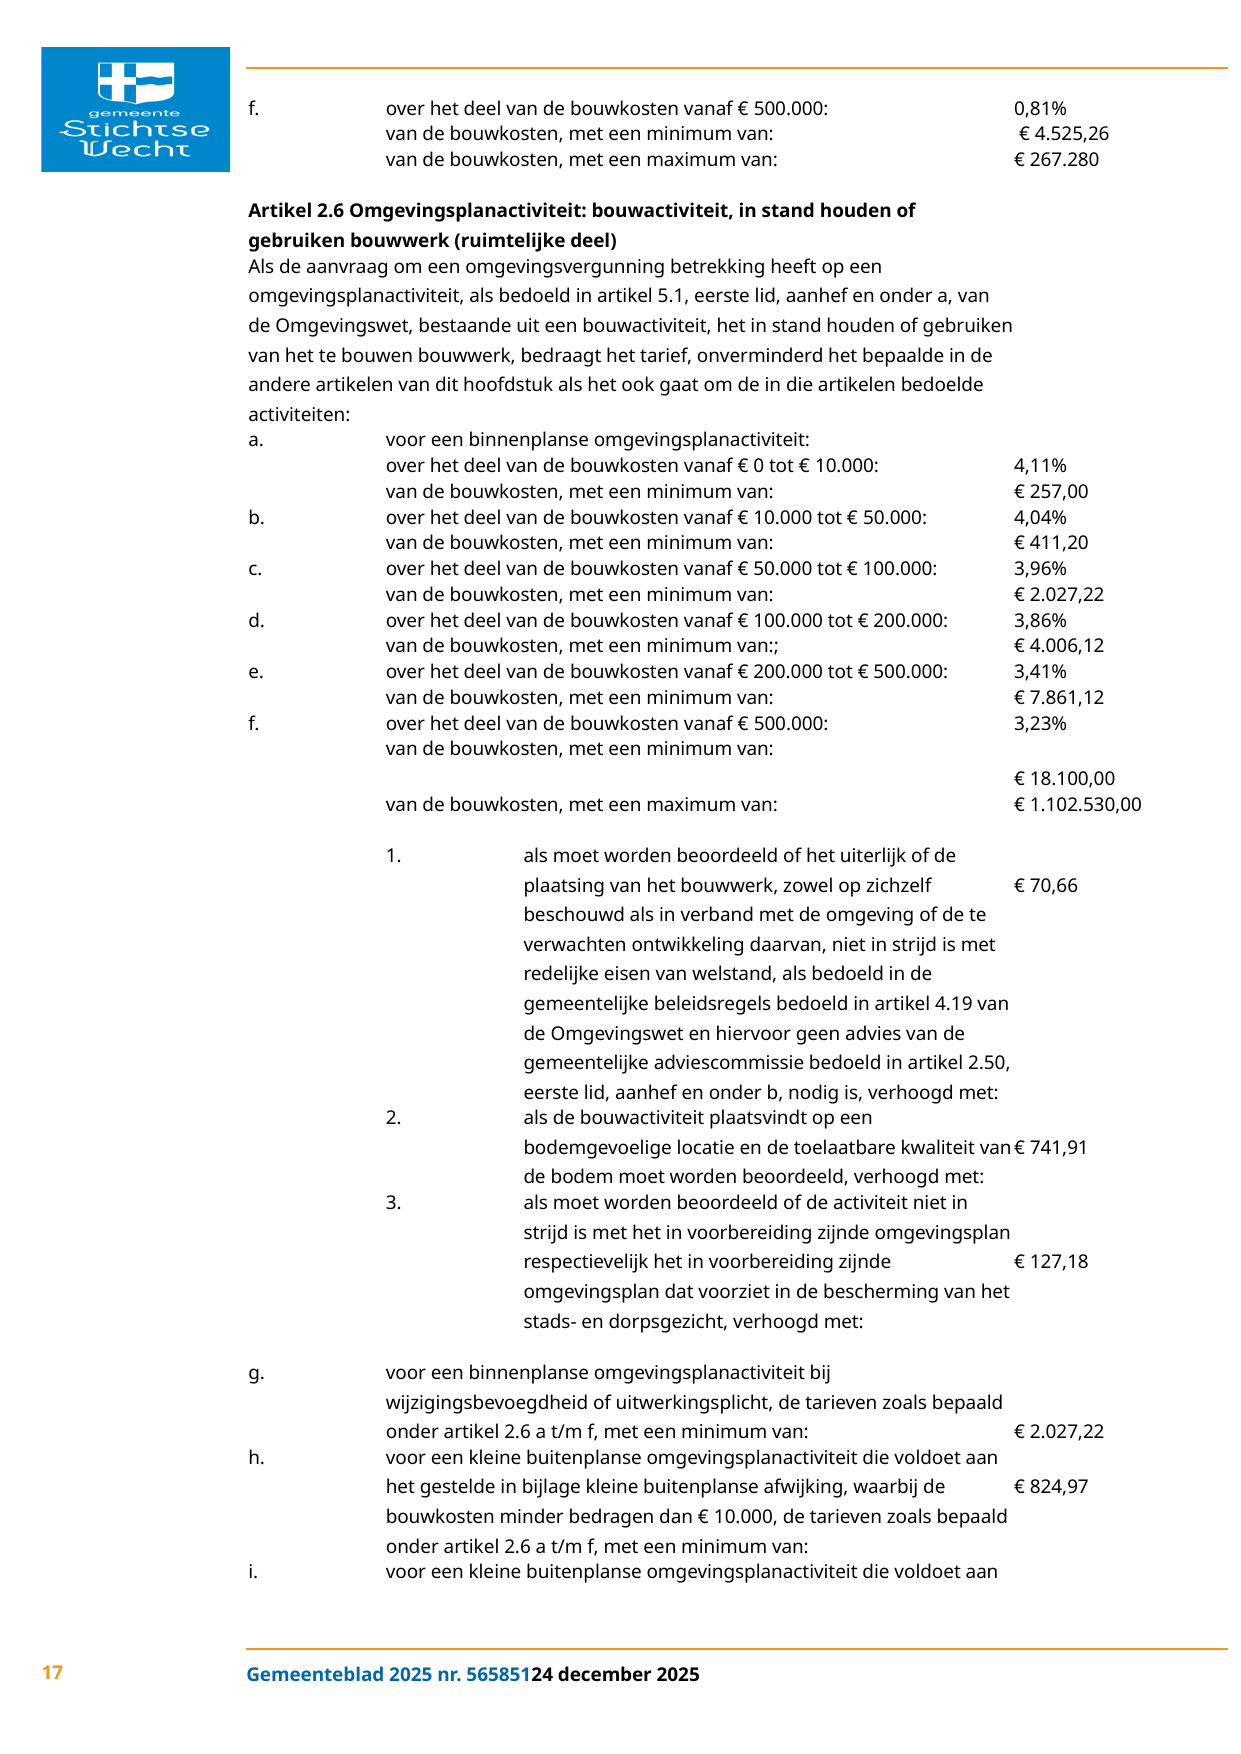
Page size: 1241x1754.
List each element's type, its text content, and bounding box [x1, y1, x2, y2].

table_cell € 2.027,22 [1014, 581, 1152, 607]
table_cell over het deel van de bouwkosten vanaf € 10.000 tot € 50.000: [386, 504, 1014, 529]
table_cell € 127,18 [1014, 1190, 1152, 1333]
table_cell Artikel 2.6 Omgevingsplanactiviteit: bouwactiviteit, in stand houden of gebruiken bouwwerk (ruimtelijke deel) [248, 198, 1014, 253]
table_cell van de bouwkosten, met een maximum van: [386, 146, 1014, 172]
table_cell € 411,20 [1014, 530, 1152, 555]
table_cell [248, 146, 386, 172]
table_cell [1014, 427, 1152, 452]
table_cell € 18.100,00 [1014, 735, 1152, 791]
table_cell € 4.006,12 [1014, 633, 1152, 658]
table_cell [248, 530, 386, 555]
table_cell € 4.525,26 [1014, 121, 1152, 146]
table_cell e. [248, 658, 386, 684]
picture [137, 63, 174, 103]
table_cell van de bouwkosten, met een minimum van: [386, 684, 1014, 710]
table_cell [248, 816, 386, 842]
table_cell van de bouwkosten, met een minimum van:; [386, 633, 1014, 658]
table_cell Als de aanvraag om een omgevingsvergunning betrekking heeft op een omgevingsplanactiviteit, als bedoeld in artikel 5.1, eerste lid, aanhef en onder a, van de Omgevingswet, bestaande uit een bouwactiviteit, het in stand houden of gebruiken van het te bouwen bouwwerk, bedraagt het tarief, onverminderd het bepaalde in de andere artikelen van dit hoofdstuk als het ook gaat om de in die artikelen bedoelde activiteiten: [248, 253, 1014, 427]
table_cell [248, 684, 386, 710]
table_cell i. [248, 1559, 386, 1584]
table_cell [523, 1334, 1014, 1359]
table_cell 3,41% [1014, 658, 1152, 684]
table_cell 2. [386, 1105, 523, 1189]
table_cell € 267.280 [1014, 146, 1152, 172]
table_cell [248, 735, 386, 791]
table_cell als de bouwactiviteit plaatsvindt op een bodemgevoelige locatie en de toelaatbare kwaliteit van de bodem moet worden beoordeeld, verhoogd met: [523, 1105, 1014, 1189]
table_cell 0,81% [1014, 95, 1152, 121]
table_cell [248, 121, 386, 146]
table_cell [1014, 198, 1152, 253]
table_cell a. [248, 427, 386, 452]
table_cell over het deel van de bouwkosten vanaf € 200.000 tot € 500.000: [386, 658, 1014, 684]
table_cell [1014, 253, 1152, 427]
table_cell [248, 842, 386, 1104]
table_cell over het deel van de bouwkosten vanaf € 0 tot € 10.000: [386, 453, 1014, 478]
table_cell [248, 478, 386, 504]
table_cell € 1.102.530,00 [1014, 791, 1152, 816]
table_cell [248, 1190, 386, 1333]
table_cell g. [248, 1359, 386, 1444]
table_cell [1014, 1559, 1152, 1584]
table_cell 3. [386, 1190, 523, 1333]
table_cell [1014, 172, 1152, 198]
table_cell van de bouwkosten, met een minimum van: [386, 530, 1014, 555]
table_cell [1014, 1334, 1152, 1359]
table_cell van de bouwkosten, met een minimum van: [386, 478, 1014, 504]
table_cell d. [248, 607, 386, 632]
table_cell [248, 172, 386, 198]
table_cell als moet worden beoordeeld of het uiterlijk of de plaatsing van het bouwwerk, zowel op zichzelf beschouwd als in verband met de omgeving of de te verwachten ontwikkeling daarvan, niet in strijd is met redelijke eisen van welstand, als bedoeld in de gemeentelijke beleidsregels bedoeld in artikel 4.19 van de Omgevingswet en hiervoor geen advies van de gemeentelijke adviescommissie bedoeld in artikel 2.50, eerste lid, aanhef en onder b, nodig is, verhoogd met: [523, 842, 1014, 1104]
table_cell h. [248, 1444, 386, 1559]
table_cell voor een kleine buitenplanse omgevingsplanactiviteit die voldoet aan het gestelde in bijlage kleine buitenplanse afwijking, waarbij de bouwkosten minder bedragen dan € 10.000, de tarieven zoals bepaald onder artikel 2.6 a t/m f, met een minimum van: [386, 1444, 1014, 1559]
table_cell [248, 1105, 386, 1189]
table_cell 4,04% [1014, 504, 1152, 529]
table_cell [248, 1334, 386, 1359]
table_cell € 741,91 [1014, 1105, 1152, 1189]
table_cell over het deel van de bouwkosten vanaf € 50.000 tot € 100.000: [386, 555, 1014, 581]
table_cell € 70,66 [1014, 842, 1152, 1104]
table_cell € 2.027,22 [1014, 1359, 1152, 1444]
table_cell [248, 581, 386, 607]
table_cell van de bouwkosten, met een maximum van: [386, 791, 1014, 816]
table_cell [248, 453, 386, 478]
table_cell [248, 791, 386, 816]
table_cell voor een binnenplanse omgevingsplanactiviteit bij wijzigingsbevoegdheid of uitwerkingsplicht, de tarieven zoals bepaald onder artikel 2.6 a t/m f, met een minimum van: [386, 1359, 1014, 1444]
picture [99, 63, 135, 101]
table_cell € 824,97 [1014, 1444, 1152, 1559]
table_cell [1014, 816, 1152, 842]
table_cell 4,11% [1014, 453, 1152, 478]
table_cell 3,23% [1014, 710, 1152, 735]
table_cell € 7.861,12 [1014, 684, 1152, 710]
table_cell van de bouwkosten, met een minimum van: [386, 121, 1014, 146]
table_cell [386, 1334, 523, 1359]
table_cell f. [248, 95, 386, 121]
table_cell als moet worden beoordeeld of de activiteit niet in strijd is met het in voorbereiding zijnde omgevingsplan respectievelijk het in voorbereiding zijnde omgevingsplan dat voorziet in de bescherming van het stads- en dorpsgezicht, verhoogd met: [523, 1190, 1014, 1333]
table_cell voor een binnenplanse omgevingsplanactiviteit: [386, 427, 1014, 452]
table_cell 1. [386, 842, 523, 1104]
table_cell [248, 633, 386, 658]
table_cell 3,96% [1014, 555, 1152, 581]
table_cell f. [248, 710, 386, 735]
table_cell van de bouwkosten, met een minimum van: [386, 735, 1014, 791]
table_cell 3,86% [1014, 607, 1152, 632]
table_cell van de bouwkosten, met een minimum van: [386, 581, 1014, 607]
table_cell over het deel van de bouwkosten vanaf € 500.000: [386, 95, 1014, 121]
table_cell voor een kleine buitenplanse omgevingsplanactiviteit die voldoet aan [386, 1559, 1014, 1584]
table_cell over het deel van de bouwkosten vanaf € 500.000: [386, 710, 1014, 735]
table_cell b. [248, 504, 386, 529]
table_cell € 257,00 [1014, 478, 1152, 504]
table_cell over het deel van de bouwkosten vanaf € 100.000 tot € 200.000: [386, 607, 1014, 632]
table_cell [386, 172, 1014, 198]
table_cell [386, 816, 1014, 842]
table_cell c. [248, 555, 386, 581]
